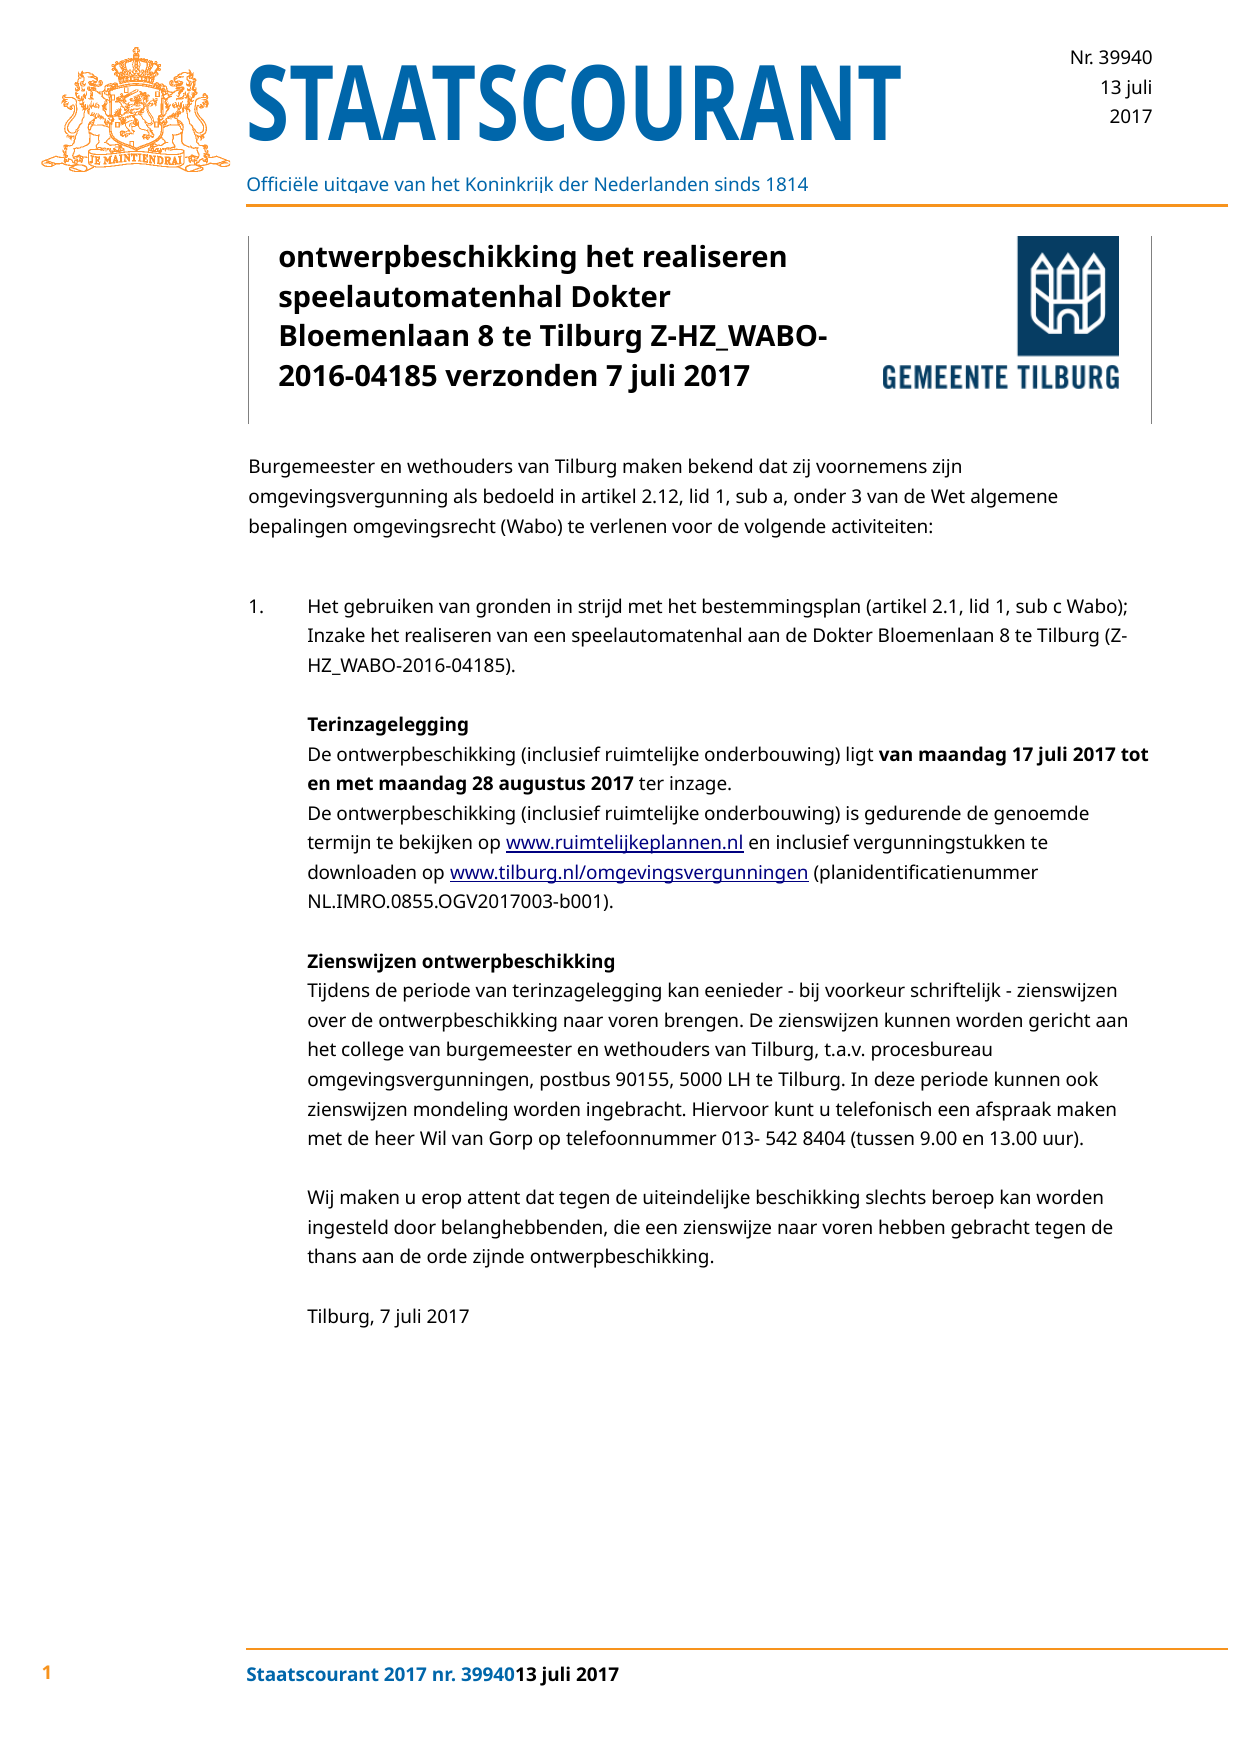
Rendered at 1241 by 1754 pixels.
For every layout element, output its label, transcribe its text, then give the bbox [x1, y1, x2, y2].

list De ontwerpbeschikking (inclusief ruimtelijke onderbouwing) ligt van maandag 17 juli 2017 tot en met maandag 28 augustus 2017 ter inzage. [248, 741, 1152, 796]
list Inzake het realiseren van een speelautomatenhal aan de Dokter Bloemenlaan 8 te Tilburg (Z-HZ_WABO-2016-04185). [248, 622, 1152, 678]
list Tilburg, 7 juli 2017 [248, 1303, 1152, 1328]
list Terinzagelegging [248, 711, 1152, 737]
list Wij maken u erop attent dat tegen de uiteindelijke beschikking slechts beroep kan worden ingesteld door belanghebbenden, die een zienswijze naar voren hebben gebracht tegen de thans aan de orde zijnde ontwerpbeschikking. [248, 1184, 1152, 1269]
list De ontwerpbeschikking (inclusief ruimtelijke onderbouwing) is gedurende de genoemde termijn te bekijken op www.ruimtelijkeplannen.nl en inclusief vergunningstukken te downloaden op www.tilburg.nl/omgevingsvergunningen (planidentificatienummer NL.IMRO.0855.OGV2017003-b001). [248, 800, 1152, 914]
table_header [850, 236, 1151, 424]
picture [41, 47, 231, 172]
list Tijdens de periode van terinzagelegging kan eenieder - bij voorkeur schriftelijk - zienswijzen over de ontwerpbeschikking naar voren brengen. De zienswijzen kunnen worden gericht aan het college van burgemeester en wethouders van Tilburg, t.a.v. procesbureau omgevingsvergunningen, postbus 90155, 5000 LH te Tilburg. In deze periode kunnen ook zienswijzen mondeling worden ingebracht. Hiervoor kunt u telefonisch een afspraak maken met de heer Wil van Gorp op telefoonnummer 013- 542 8404 (tussen 9.00 en 13.00 uur). [248, 977, 1152, 1151]
list Het gebruiken van gronden in strijd met het bestemmingsplan (artikel 2.1, lid 1, sub c Wabo); [248, 593, 1152, 618]
text Burgemeester en wethouders van Tilburg maken bekend dat zij voornemens zijn omgevingsvergunning als bedoeld in artikel 2.12, lid 1, sub a, onder 3 van de Wet algemene bepalingen omgevingsrecht (Wabo) te verlenen voor de volgende activiteiten: [248, 454, 1152, 538]
list Zienswijzen ontwerpbeschikking [248, 948, 1152, 973]
table_header ontwerpbeschikking het realiseren speelautomatenhal Dokter Bloemenlaan 8 te Tilburg Z-HZ_WABO-2016-04185 verzonden 7 juli 2017 [249, 236, 850, 424]
picture [882, 236, 1119, 391]
